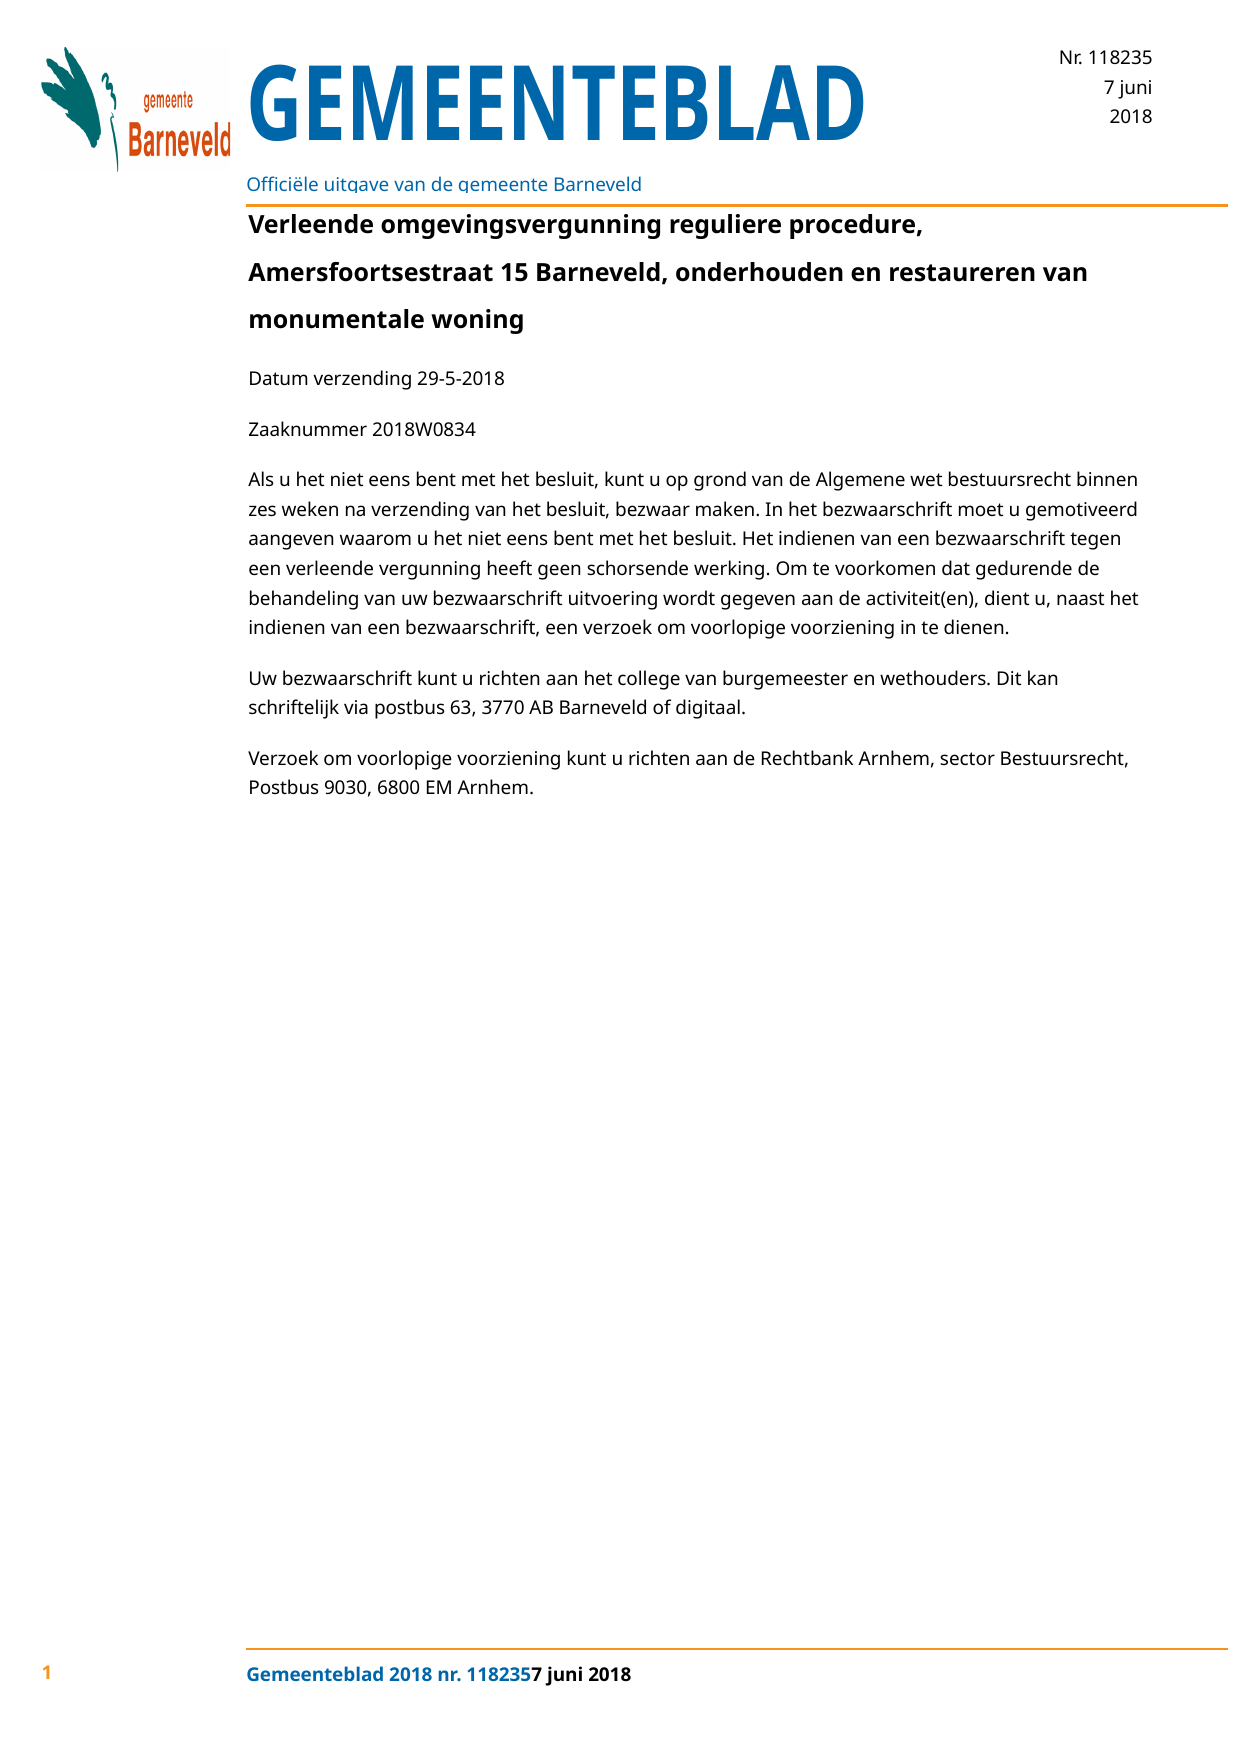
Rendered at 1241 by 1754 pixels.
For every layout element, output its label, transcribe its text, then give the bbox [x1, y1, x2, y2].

text Datum verzending 29-5-2018 [248, 366, 1152, 391]
text Verzoek om voorlopige voorziening kunt u richten aan de Rechtbank Arnhem, sector Bestuursrecht, Postbus 9030, 6800 EM Arnhem. [248, 745, 1152, 800]
picture [41, 47, 231, 172]
text Verleende omgevingsvergunning reguliere procedure, Amersfoortsestraat 15 Barneveld, onderhouden en restaureren van monumentale woning [248, 207, 1152, 336]
text Als u het niet eens bent met het besluit, kunt u op grond van de Algemene wet bestuursrecht binnen zes weken na verzending van het besluit, bezwaar maken. In het bezwaarschrift moet u gemotiveerd aangeven waarom u het niet eens bent met het besluit. Het indienen van een bezwaarschrift tegen een verleende vergunning heeft geen schorsende werking. Om te voorkomen dat gedurende de behandeling van uw bezwaarschrift uitvoering wordt gegeven aan de activiteit(en), dient u, naast het indienen van een bezwaarschrift, een verzoek om voorlopige voorziening in te dienen. [248, 466, 1152, 640]
text Uw bezwaarschrift kunt u richten aan het college van burgemeester en wethouders. Dit kan schriftelijk via postbus 63, 3770 AB Barneveld of digitaal. [248, 665, 1152, 720]
text Zaaknummer 2018W0834 [248, 416, 1152, 442]
